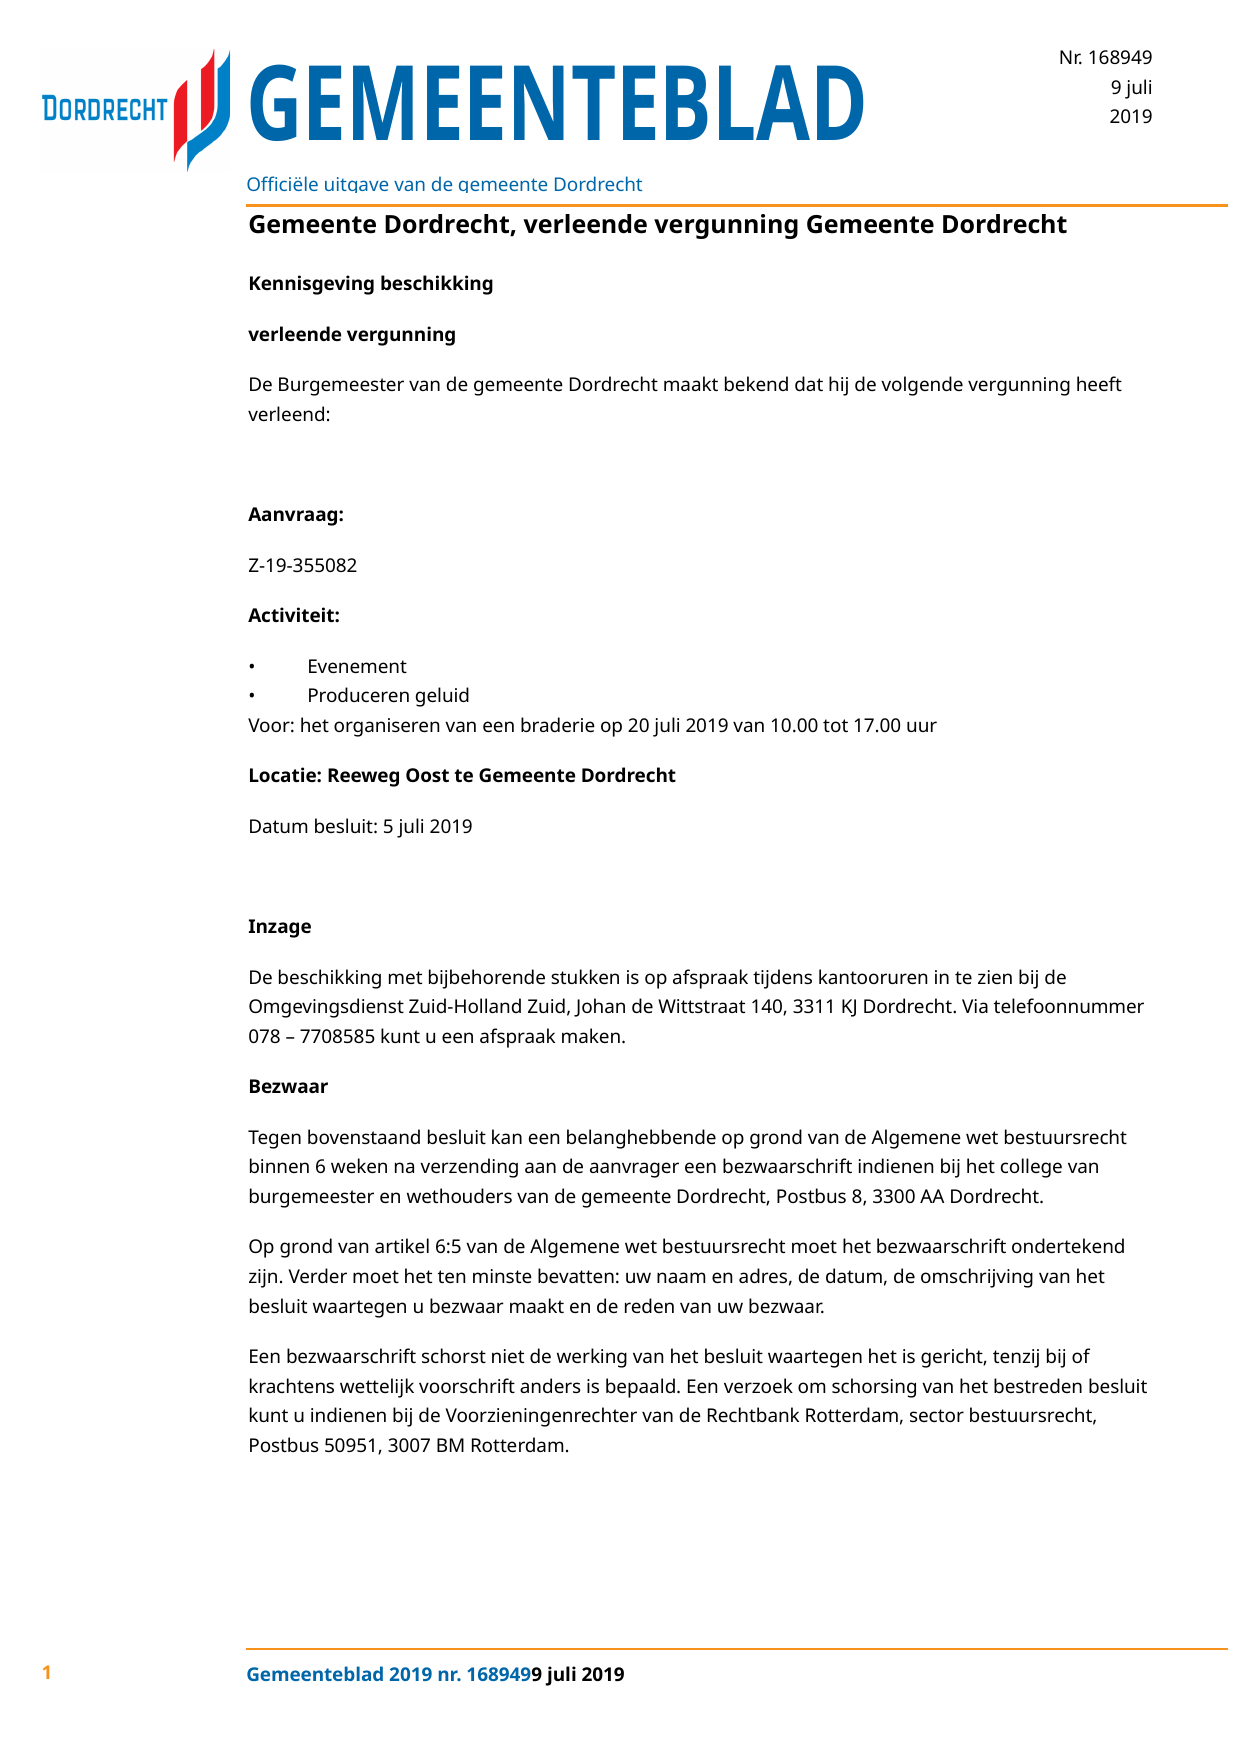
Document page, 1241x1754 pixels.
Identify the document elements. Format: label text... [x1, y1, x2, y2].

text verleende vergunning [248, 321, 1152, 346]
picture [41, 47, 231, 172]
text Z-19-355082 [248, 552, 1152, 578]
text Inzage [248, 914, 1152, 939]
text Locatie: Reeweg Oost te Gemeente Dordrecht [248, 762, 1152, 788]
text De beschikking met bijbehorende stukken is op afspraak tijdens kantooruren in te zien bij de Omgevingsdienst Zuid-Holland Zuid, Johan de Wittstraat 140, 3311 KJ Dordrecht. Via telefoonnummer 078 – 7708585 kunt u een afspraak maken. [248, 964, 1152, 1049]
list Evenement [248, 653, 1152, 678]
text Bezwaar [248, 1074, 1152, 1099]
text Tegen bovenstaand besluit kan een belanghebbende op grond van de Algemene wet bestuursrecht binnen 6 weken na verzending aan de aanvrager een bezwaarschrift indienen bij het college van burgemeester en wethouders van de gemeente Dordrecht, Postbus 8, 3300 AA Dordrecht. [248, 1124, 1152, 1209]
text Op grond van artikel 6:5 van de Algemene wet bestuursrecht moet het bezwaarschrift ondertekend zijn. Verder moet het ten minste bevatten: uw naam en adres, de datum, de omschrijving van het besluit waartegen u bezwaar maakt en de reden van uw bezwaar. [248, 1234, 1152, 1318]
text Datum besluit: 5 juli 2019 [248, 813, 1152, 838]
text Gemeente Dordrecht, verleende vergunning Gemeente Dordrecht [248, 207, 1152, 241]
list Produceren geluid [248, 682, 1152, 708]
text Een bezwaarschrift schorst niet de werking van het besluit waartegen het is gericht, tenzij bij of krachtens wettelijk voorschrift anders is bepaald. Een verzoek om schorsing van het bestreden besluit kunt u indienen bij de Voorzieningenrechter van de Rechtbank Rotterdam, sector bestuursrecht, Postbus 50951, 3007 BM Rotterdam. [248, 1343, 1152, 1458]
text De Burgemeester van de gemeente Dordrecht maakt bekend dat hij de volgende vergunning heeft verleend: [248, 371, 1152, 426]
text Kennisgeving beschikking [248, 270, 1152, 296]
text Activiteit: [248, 602, 1152, 628]
text Aanvraag: [248, 502, 1152, 527]
text Voor: het organiseren van een braderie op 20 juli 2019 van 10.00 tot 17.00 uur [248, 712, 1152, 738]
